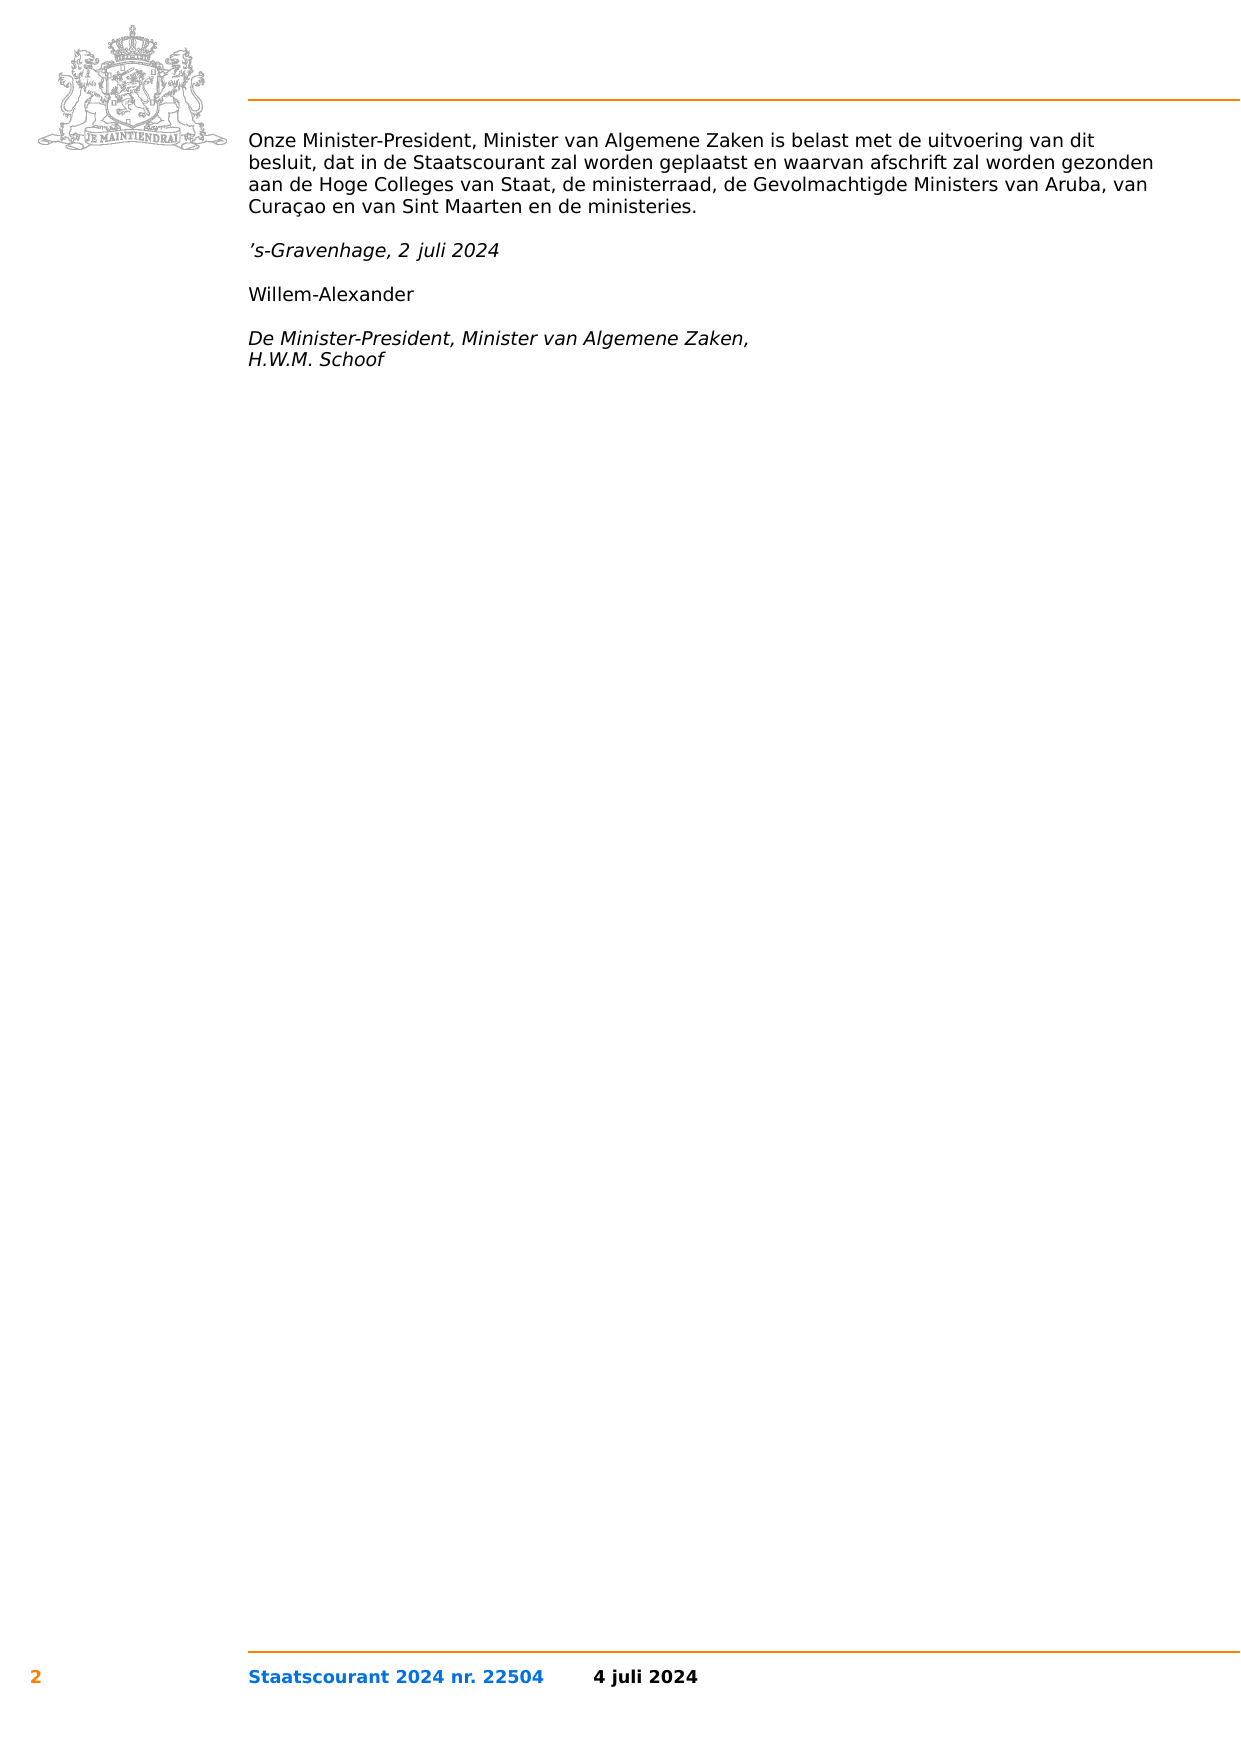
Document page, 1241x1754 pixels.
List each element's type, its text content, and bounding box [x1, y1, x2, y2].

text Onze Minister-President, Minister van Algemene Zaken is belast met de uitvoering van dit besluit, dat in de Staatscourant zal worden geplaatst en waarvan afschrift zal worden gezonden aan de Hoge Colleges van Staat, de ministerraad, de Gevolmachtigde Ministers van Aruba, van Curaçao en van Sint Maarten en de ministeries. [248, 130, 1163, 218]
picture [38, 25, 227, 150]
text ’s-Gravenhage, 2 juli 2024 [248, 240, 1163, 262]
text Willem-Alexander [248, 283, 1163, 306]
text De Minister-President, Minister van Algemene Zaken, H.W.M. Schoof [248, 327, 1163, 371]
